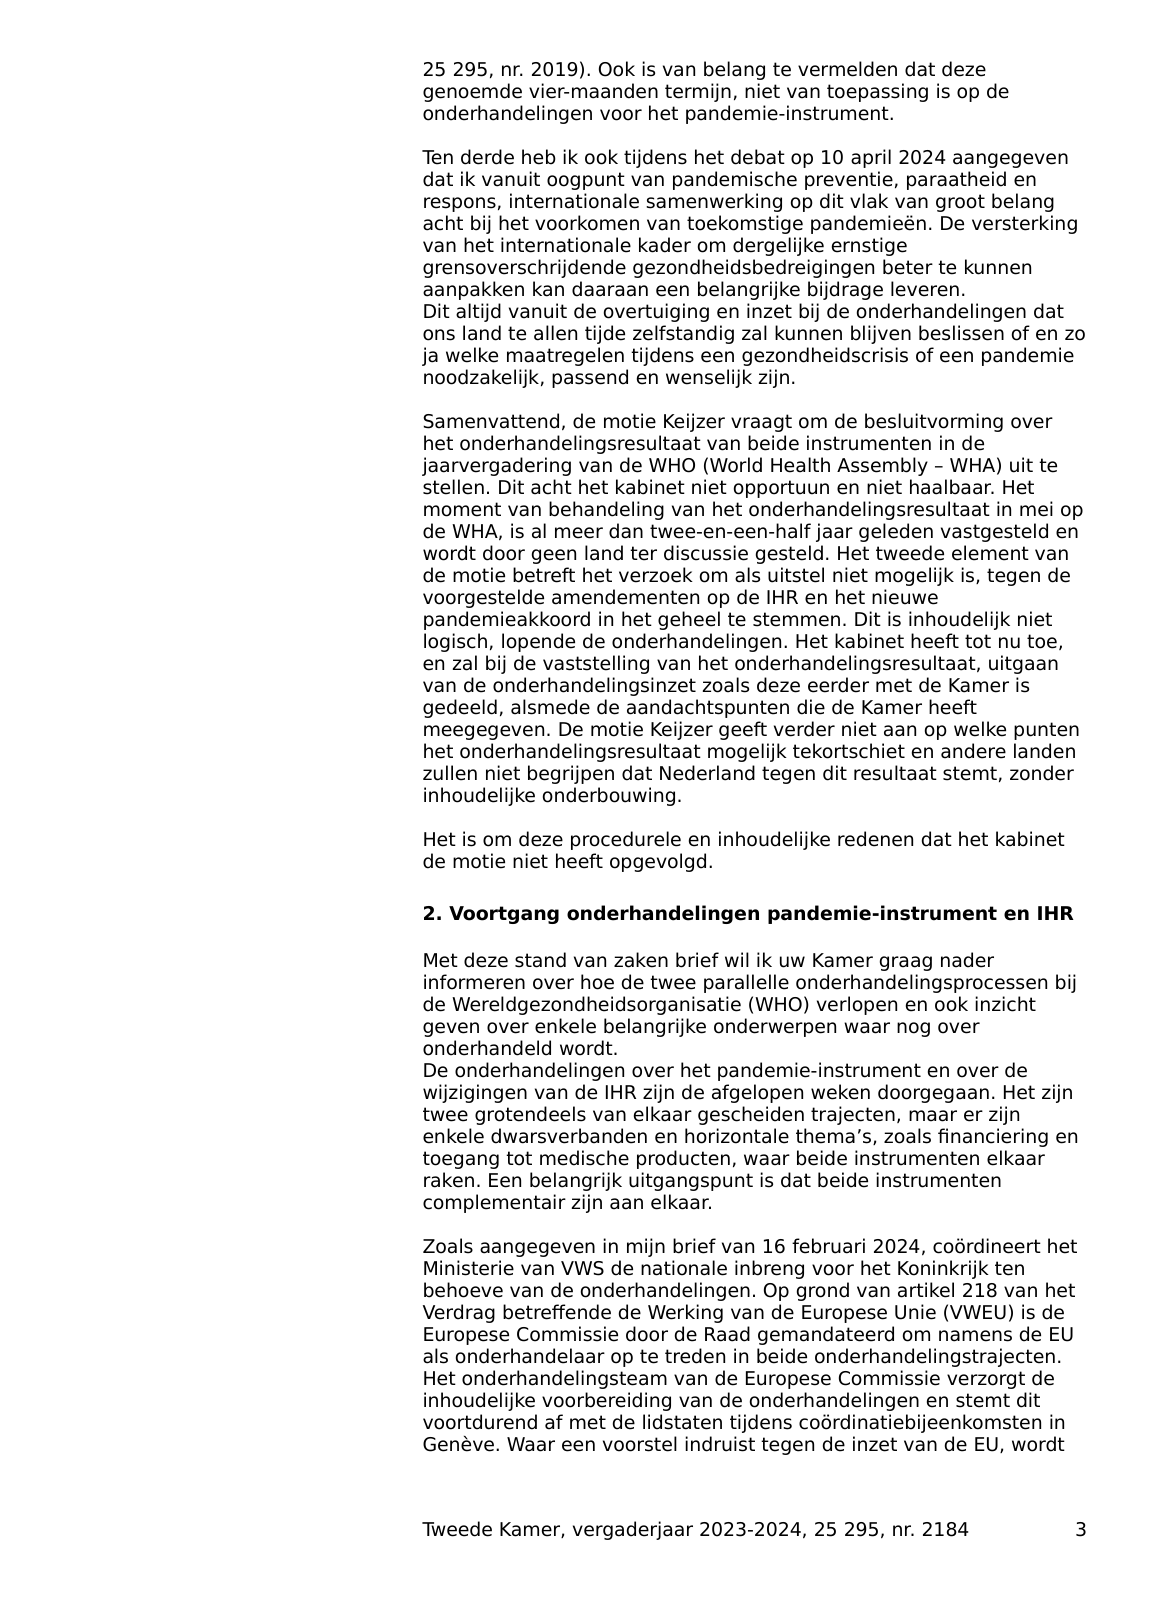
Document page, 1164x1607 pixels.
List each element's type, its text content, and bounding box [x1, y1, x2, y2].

text 25 295, nr. 2019). Ook is van belang te vermelden dat deze genoemde vier-maanden termijn, niet van toepassing is op de onderhandelingen voor het pandemie-instrument. [422, 59, 1087, 125]
text De onderhandelingen over het pandemie-instrument en over de wijzigingen van de IHR zijn de afgelopen weken doorgegaan. Het zijn twee grotendeels van elkaar gescheiden trajecten, maar er zijn enkele dwarsverbanden en horizontale thema’s, zoals financiering en toegang tot medische producten, waar beide instrumenten elkaar raken. Een belangrijk uitgangspunt is dat beide instrumenten complementair zijn aan elkaar. [422, 1060, 1087, 1214]
text Samenvattend, de motie Keijzer vraagt om de besluitvorming over het onderhandelingsresultaat van beide instrumenten in de jaarvergadering van de WHO (World Health Assembly – WHA) uit te stellen. Dit acht het kabinet niet opportuun en niet haalbaar. Het moment van behandeling van het onderhandelingsresultaat in mei op de WHA, is al meer dan twee-en-een-half jaar geleden vastgesteld en wordt door geen land ter discussie gesteld. Het tweede element van de motie betreft het verzoek om als uitstel niet mogelijk is, tegen de voorgestelde amendementen op de IHR en het nieuwe pandemieakkoord in het geheel te stemmen. Dit is inhoudelijk niet logisch, lopende de onderhandelingen. Het kabinet heeft tot nu toe, en zal bij de vaststelling van het onderhandelingsresultaat, uitgaan van de onderhandelingsinzet zoals deze eerder met de Kamer is gedeeld, alsmede de aandachtspunten die de Kamer heeft meegegeven. De motie Keijzer geeft verder niet aan op welke punten het onderhandelingsresultaat mogelijk tekortschiet en andere landen zullen niet begrijpen dat Nederland tegen dit resultaat stemt, zonder inhoudelijke onderbouwing. [422, 411, 1087, 807]
subtitle 2. Voortgang onderhandelingen pandemie-instrument en IHR [422, 903, 1087, 925]
text Zoals aangegeven in mijn brief van 16 februari 2024, coördineert het Ministerie van VWS de nationale inbreng voor het Koninkrijk ten behoeve van de onderhandelingen. Op grond van artikel 218 van het Verdrag betreffende de Werking van de Europese Unie (VWEU) is de Europese Commissie door de Raad gemandateerd om namens de EU als onderhandelaar op te treden in beide onderhandelingstrajecten. Het onderhandelingsteam van de Europese Commissie verzorgt de inhoudelijke voorbereiding van de onderhandelingen en stemt dit voortdurend af met de lidstaten tijdens coördinatiebijeenkomsten in Genève. Waar een voorstel indruist tegen de inzet van de EU, wordt [422, 1236, 1087, 1456]
text Het is om deze procedurele en inhoudelijke redenen dat het kabinet de motie niet heeft opgevolgd. [422, 829, 1087, 873]
text Ten derde heb ik ook tijdens het debat op 10 april 2024 aangegeven dat ik vanuit oogpunt van pandemische preventie, paraatheid en respons, internationale samenwerking op dit vlak van groot belang acht bij het voorkomen van toekomstige pandemieën. De versterking van het internationale kader om dergelijke ernstige grensoverschrijdende gezondheidsbedreigingen beter te kunnen aanpakken kan daaraan een belangrijke bijdrage leveren. [422, 147, 1087, 301]
text Dit altijd vanuit de overtuiging en inzet bij de onderhandelingen dat ons land te allen tijde zelfstandig zal kunnen blijven beslissen of en zo ja welke maatregelen tijdens een gezondheidscrisis of een pandemie noodzakelijk, passend en wenselijk zijn. [422, 301, 1087, 389]
text Met deze stand van zaken brief wil ik uw Kamer graag nader informeren over hoe de twee parallelle onderhandelingsprocessen bij de Wereldgezondheidsorganisatie (WHO) verlopen en ook inzicht geven over enkele belangrijke onderwerpen waar nog over onderhandeld wordt. [422, 950, 1087, 1060]
